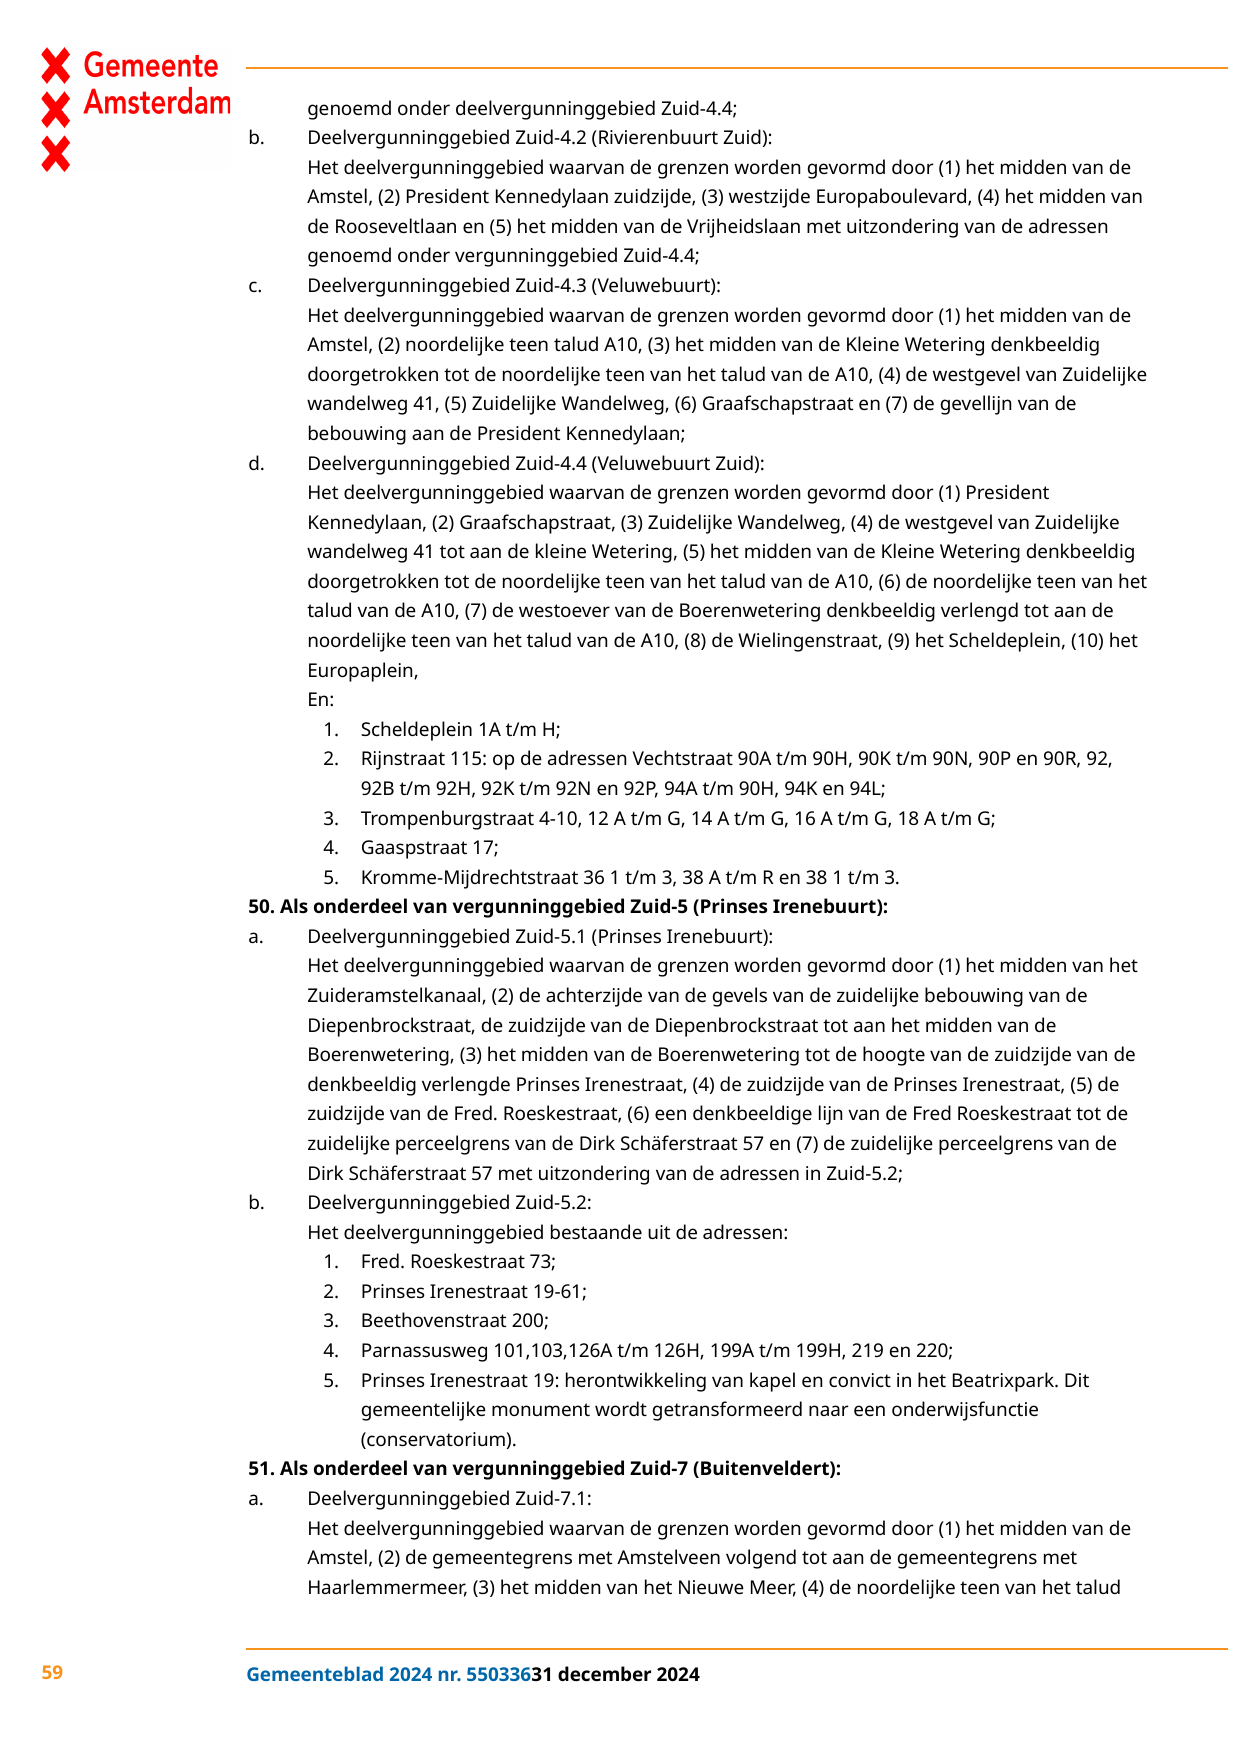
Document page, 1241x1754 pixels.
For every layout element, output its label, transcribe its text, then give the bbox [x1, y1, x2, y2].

picture [41, 47, 231, 172]
list Gaaspstraat 17; [323, 834, 1152, 860]
list Deelvergunninggebied Zuid-4.4 (Veluwebuurt Zuid): [248, 450, 1152, 476]
list Deelvergunninggebied Zuid-7.1: [248, 1485, 1152, 1511]
list Deelvergunninggebied Zuid-5.2: [248, 1189, 1152, 1215]
list En: [248, 686, 1152, 712]
list Trompenburgstraat 4-10, 12 A t/m G, 14 A t/m G, 16 A t/m G, 18 A t/m G; [323, 805, 1152, 831]
list Het deelvergunninggebied waarvan de grenzen worden gevormd door (1) het midden van de Amstel, (2) noordelijke teen talud A10, (3) het midden van de Kleine Wetering denkbeeldig doorgetrokken tot de noordelijke teen van het talud van de A10, (4) de westgevel van Zuidelijke wandelweg 41, (5) Zuidelijke Wandelweg, (6) Graafschapstraat en (7) de gevellijn van de bebouwing aan de President Kennedylaan; [248, 302, 1152, 446]
list Fred. Roeskestraat 73; [323, 1248, 1152, 1274]
list Het deelvergunninggebied waarvan de grenzen worden gevormd door (1) het midden van de Amstel, (2) de gemeentegrens met Amstelveen volgend tot aan de gemeentegrens met Haarlemmermeer, (3) het midden van het Nieuwe Meer, (4) de noordelijke teen van het talud [248, 1515, 1152, 1600]
list Deelvergunninggebied Zuid-5.1 (Prinses Irenebuurt): [248, 923, 1152, 949]
list Kromme-Mijdrechtstraat 36 1 t/m 3, 38 A t/m R en 38 1 t/m 3. [323, 864, 1152, 890]
list Deelvergunninggebied Zuid-4.2 (Rivierenbuurt Zuid): [248, 124, 1152, 150]
list Prinses Irenestraat 19: herontwikkeling van kapel en convict in het Beatrixpark. Dit gemeentelijke monument wordt getransformeerd naar een onderwijsfunctie (conservatorium). [323, 1367, 1152, 1452]
list Rijnstraat 115: op de adressen Vechtstraat 90A t/m 90H, 90K t/m 90N, 90P en 90R, 92, 92B t/m 92H, 92K t/m 92N en 92P, 94A t/m 90H, 94K en 94L; [323, 746, 1152, 801]
list genoemd onder deelvergunninggebied Zuid-4.4; [248, 95, 1152, 121]
text 51. Als onderdeel van vergunninggebied Zuid-7 (Buitenveldert): [248, 1456, 1152, 1481]
list Scheldeplein 1A t/m H; [323, 716, 1152, 742]
list Het deelvergunninggebied waarvan de grenzen worden gevormd door (1) het midden van het Zuideramstelkanaal, (2) de achterzijde van de gevels van de zuidelijke bebouwing van de Diepenbrockstraat, de zuidzijde van de Diepenbrockstraat tot aan het midden van de Boerenwetering, (3) het midden van de Boerenwetering tot de hoogte van de zuidzijde van de denkbeeldig verlengde Prinses Irenestraat, (4) de zuidzijde van de Prinses Irenestraat, (5) de zuidzijde van de Fred. Roeskestraat, (6) een denkbeeldige lijn van de Fred Roeskestraat tot de zuidelijke perceelgrens van de Dirk Schäferstraat 57 en (7) de zuidelijke perceelgrens van de Dirk Schäferstraat 57 met uitzondering van de adressen in Zuid-5.2; [248, 953, 1152, 1186]
list Prinses Irenestraat 19-61; [323, 1278, 1152, 1304]
list Het deelvergunninggebied waarvan de grenzen worden gevormd door (1) President Kennedylaan, (2) Graafschapstraat, (3) Zuidelijke Wandelweg, (4) de westgevel van Zuidelijke wandelweg 41 tot aan de kleine Wetering, (5) het midden van de Kleine Wetering denkbeeldig doorgetrokken tot de noordelijke teen van het talud van de A10, (6) de noordelijke teen van het talud van de A10, (7) de westoever van de Boerenwetering denkbeeldig verlengd tot aan de noordelijke teen van het talud van de A10, (8) de Wielingenstraat, (9) het Scheldeplein, (10) het Europaplein, [248, 479, 1152, 683]
list Het deelvergunninggebied waarvan de grenzen worden gevormd door (1) het midden van de Amstel, (2) President Kennedylaan zuidzijde, (3) westzijde Europaboulevard, (4) het midden van de Rooseveltlaan en (5) het midden van de Vrijheidslaan met uitzondering van de adressen genoemd onder vergunninggebied Zuid-4.4; [248, 154, 1152, 268]
text 50. Als onderdeel van vergunninggebied Zuid-5 (Prinses Irenebuurt): [248, 893, 1152, 919]
list Deelvergunninggebied Zuid-4.3 (Veluwebuurt): [248, 272, 1152, 298]
list Het deelvergunninggebied bestaande uit de adressen: [248, 1219, 1152, 1245]
list Beethovenstraat 200; [323, 1308, 1152, 1333]
list Parnassusweg 101,103,126A t/m 126H, 199A t/m 199H, 219 en 220; [323, 1337, 1152, 1363]
